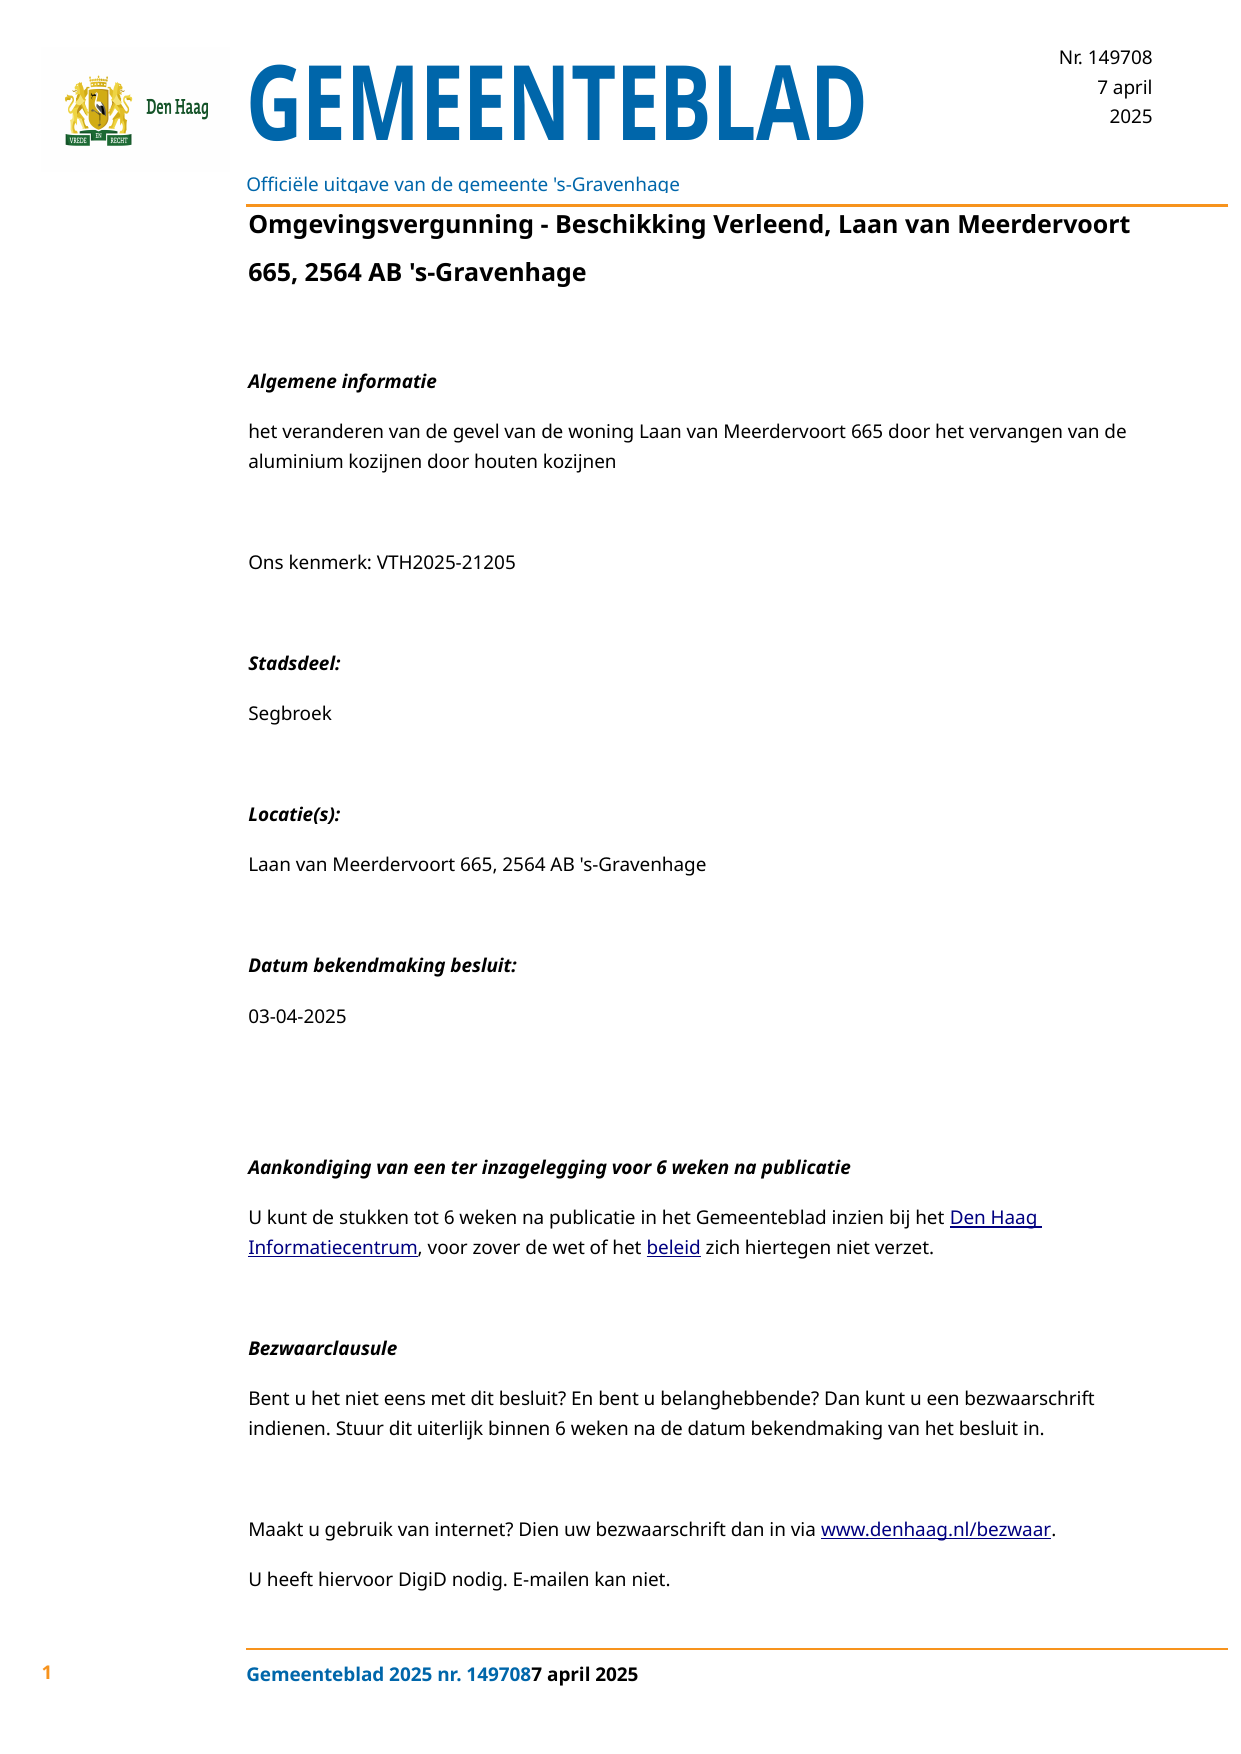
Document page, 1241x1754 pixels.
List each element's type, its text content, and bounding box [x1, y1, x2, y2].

text Bent u het niet eens met dit besluit? En bent u belanghebbende? Dan kunt u een bezwaarschrift indienen. Stuur dit uiterlijk binnen 6 weken na de datum bekendmaking van het besluit in. [248, 1385, 1152, 1441]
text Maakt u gebruik van internet? Dien uw bezwaarschrift dan in via www.denhaag.nl/bezwaar. [248, 1516, 1152, 1542]
picture [41, 47, 231, 172]
text U kunt de stukken tot 6 weken na publicatie in het Gemeenteblad inzien bij het Den Haag Informatiecentrum, voor zover de wet of het beleid zich hiertegen niet verzet. [248, 1204, 1152, 1260]
text Omgevingsvergunning - Beschikking Verleend, Laan van Meerdervoort 665, 2564 AB 's-Gravenhage [248, 207, 1152, 288]
text Segbroek [248, 700, 1152, 726]
text 03-04-2025 [248, 1003, 1152, 1029]
text Ons kenmerk: VTH2025-21205 [248, 549, 1152, 575]
text Stadsdeel: [248, 650, 1152, 676]
text U heeft hiervoor DigiD nodig. E-mailen kan niet. [248, 1566, 1152, 1592]
text Algemene informatie [248, 368, 1152, 394]
text Bezwaarclausule [248, 1335, 1152, 1361]
text het veranderen van de gevel van de woning Laan van Meerdervoort 665 door het vervangen van de aluminium kozijnen door houten kozijnen [248, 419, 1152, 474]
text Locatie(s): [248, 801, 1152, 827]
text Aankondiging van een ter inzagelegging voor 6 weken na publicatie [248, 1154, 1152, 1180]
text Laan van Meerdervoort 665, 2564 AB 's-Gravenhage [248, 852, 1152, 877]
text Datum bekendmaking besluit: [248, 952, 1152, 978]
